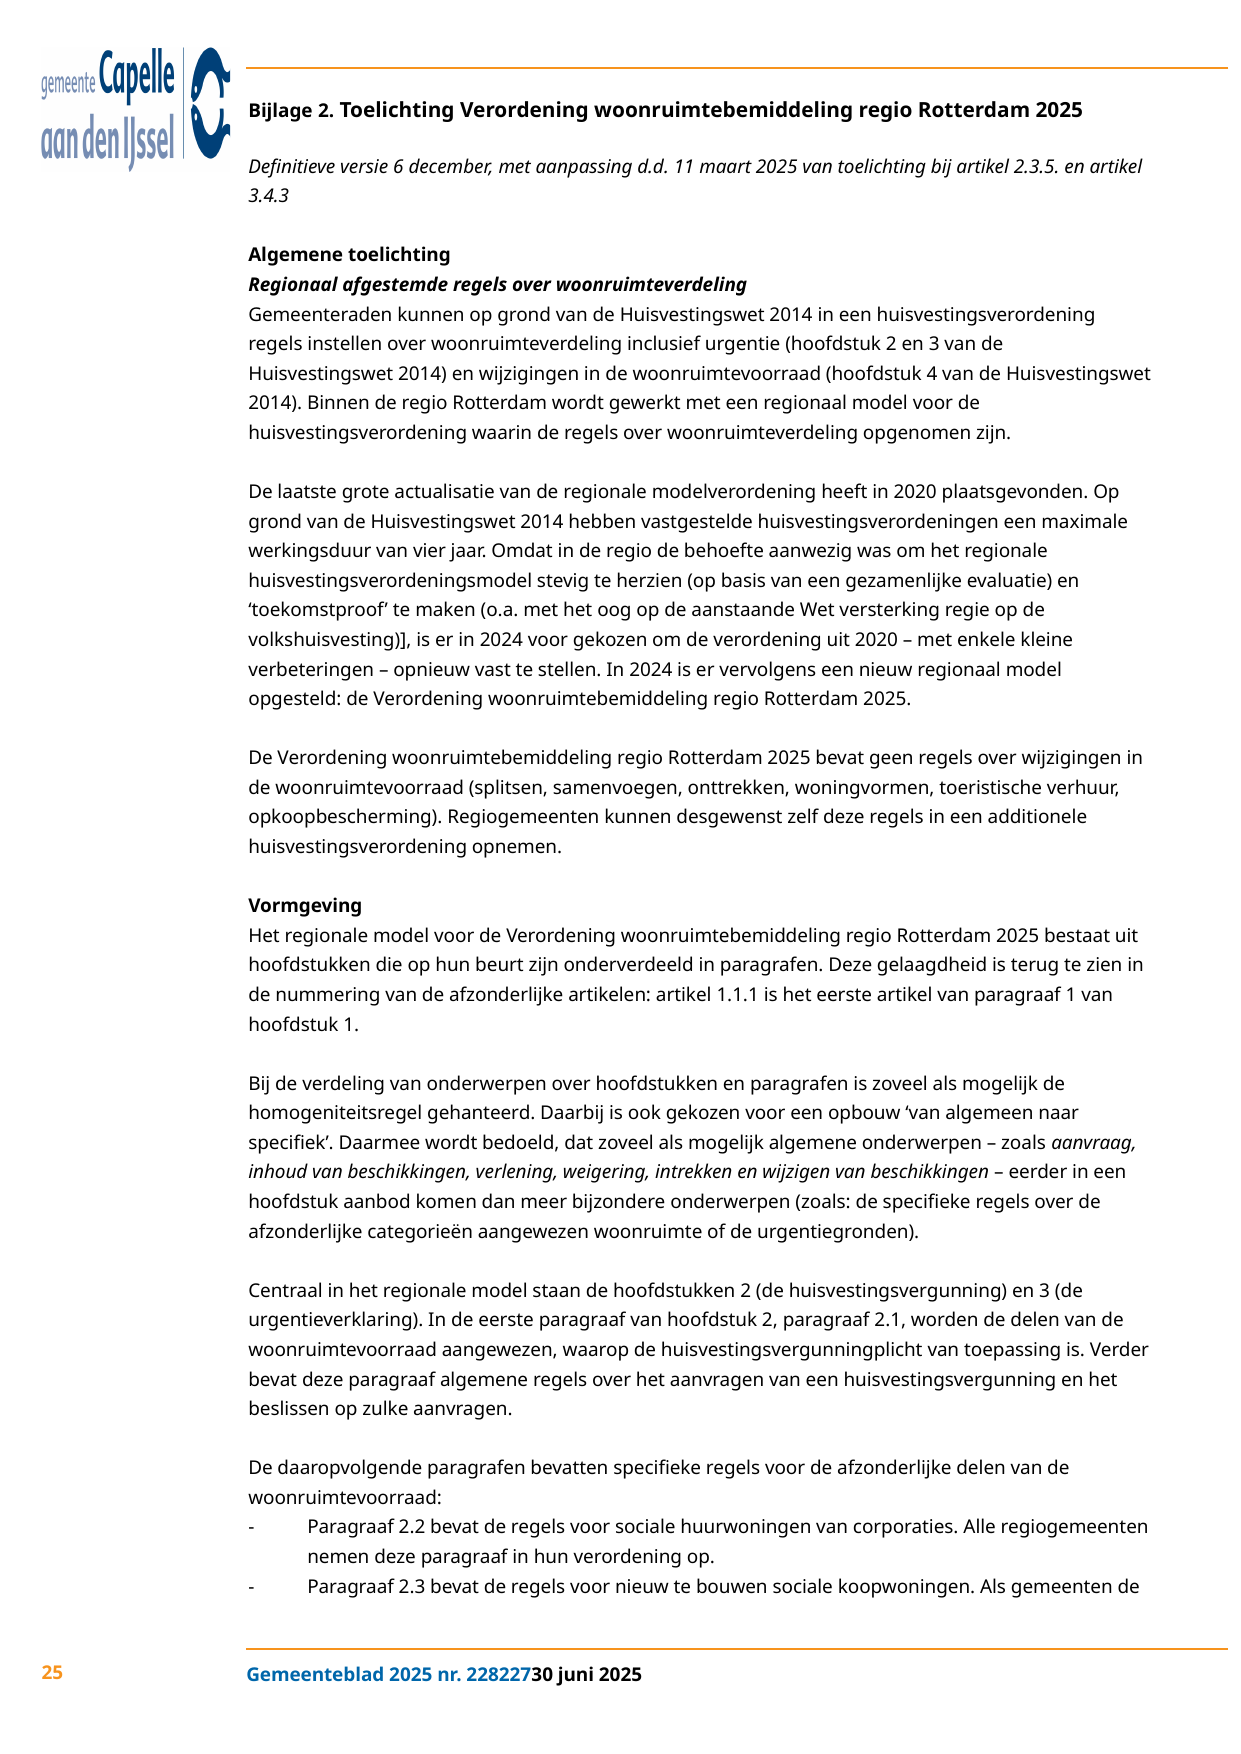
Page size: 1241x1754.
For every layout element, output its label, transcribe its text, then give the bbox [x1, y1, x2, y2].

picture [41, 47, 231, 172]
text De daaropvolgende paragrafen bevatten specifieke regels voor de afzonderlijke delen van de woonruimtevoorraad: [248, 1454, 1152, 1510]
text Het regionale model voor de Verordening woonruimtebemiddeling regio Rotterdam 2025 bestaat uit hoofdstukken die op hun beurt zijn onderverdeeld in paragrafen. Deze gelaagdheid is terug te zien in de nummering van de afzonderlijke artikelen: artikel 1.1.1 is het eerste artikel van paragraaf 1 van hoofdstuk 1. [248, 922, 1152, 1037]
text Vormgeving [248, 892, 1152, 918]
text Centraal in het regionale model staan de hoofdstukken 2 (de huisvestingsvergunning) en 3 (de urgentieverklaring). In de eerste paragraaf van hoofdstuk 2, paragraaf 2.1, worden de delen van de woonruimtevoorraad aangewezen, waarop de huisvestingsvergunningplicht van toepassing is. Verder bevat deze paragraaf algemene regels over het aanvragen van een huisvestingsvergunning en het beslissen op zulke aanvragen. [248, 1277, 1152, 1421]
text Bij de verdeling van onderwerpen over hoofdstukken en paragrafen is zoveel als mogelijk de homogeniteitsregel gehanteerd. Daarbij is ook gekozen voor een opbouw ‘van algemeen naar specifiek’. Daarmee wordt bedoeld, dat zoveel als mogelijk algemene onderwerpen – zoals aanvraag, inhoud van beschikkingen, verlening, weigering, intrekken en wijzigen van beschikkingen – eerder in een hoofdstuk aanbod komen dan meer bijzondere onderwerpen (zoals: de specifieke regels over de afzonderlijke categorieën aangewezen woonruimte of de urgentiegronden). [248, 1070, 1152, 1244]
text De laatste grote actualisatie van de regionale modelverordening heeft in 2020 plaatsgevonden. Op grond van de Huisvestingswet 2014 hebben vastgestelde huisvestingsverordeningen een maximale werkingsduur van vier jaar. Omdat in de regio de behoefte aanwezig was om het regionale huisvestingsverordeningsmodel stevig te herzien (op basis van een gezamenlijke evaluatie) en ‘toekomstproof’ te maken (o.a. met het oog op de aanstaande Wet versterking regie op de volkshuisvesting)], is er in 2024 voor gekozen om de verordening uit 2020 – met enkele kleine verbeteringen – opnieuw vast te stellen. In 2024 is er vervolgens een nieuw regionaal model opgesteld: de Verordening woonruimtebemiddeling regio Rotterdam 2025. [248, 478, 1152, 711]
text Algemene toelichting [248, 242, 1152, 267]
text Regionaal afgestemde regels over woonruimteverdeling [248, 271, 1152, 297]
list Paragraaf 2.3 bevat de regels voor nieuw te bouwen sociale koopwoningen. Als gemeenten de [248, 1573, 1152, 1599]
text Gemeenteraden kunnen op grond van de Huisvestingswet 2014 in een huisvestingsverordening regels instellen over woonruimteverdeling inclusief urgentie (hoofdstuk 2 en 3 van de Huisvestingswet 2014) en wijzigingen in de woonruimtevoorraad (hoofdstuk 4 van de Huisvestingswet 2014). Binnen de regio Rotterdam wordt gewerkt met een regionaal model voor de huisvestingsverordening waarin de regels over woonruimteverdeling opgenomen zijn. [248, 301, 1152, 445]
list Paragraaf 2.2 bevat de regels voor sociale huurwoningen van corporaties. Alle regiogemeenten nemen deze paragraaf in hun verordening op. [248, 1514, 1152, 1569]
text De Verordening woonruimtebemiddeling regio Rotterdam 2025 bevat geen regels over wijzigingen in de woonruimtevoorraad (splitsen, samenvoegen, onttrekken, woningvormen, toeristische verhuur, opkoopbescherming). Regiogemeenten kunnen desgewenst zelf deze regels in een additionele huisvestingsverordening opnemen. [248, 744, 1152, 859]
text Definitieve versie 6 december, met aanpassing d.d. 11 maart 2025 van toelichting bij artikel 2.3.5. en artikel 3.4.3 [248, 153, 1152, 208]
text Bijlage 2. Toelichting Verordening woonruimtebemiddeling regio Rotterdam 2025 [248, 95, 1152, 123]
